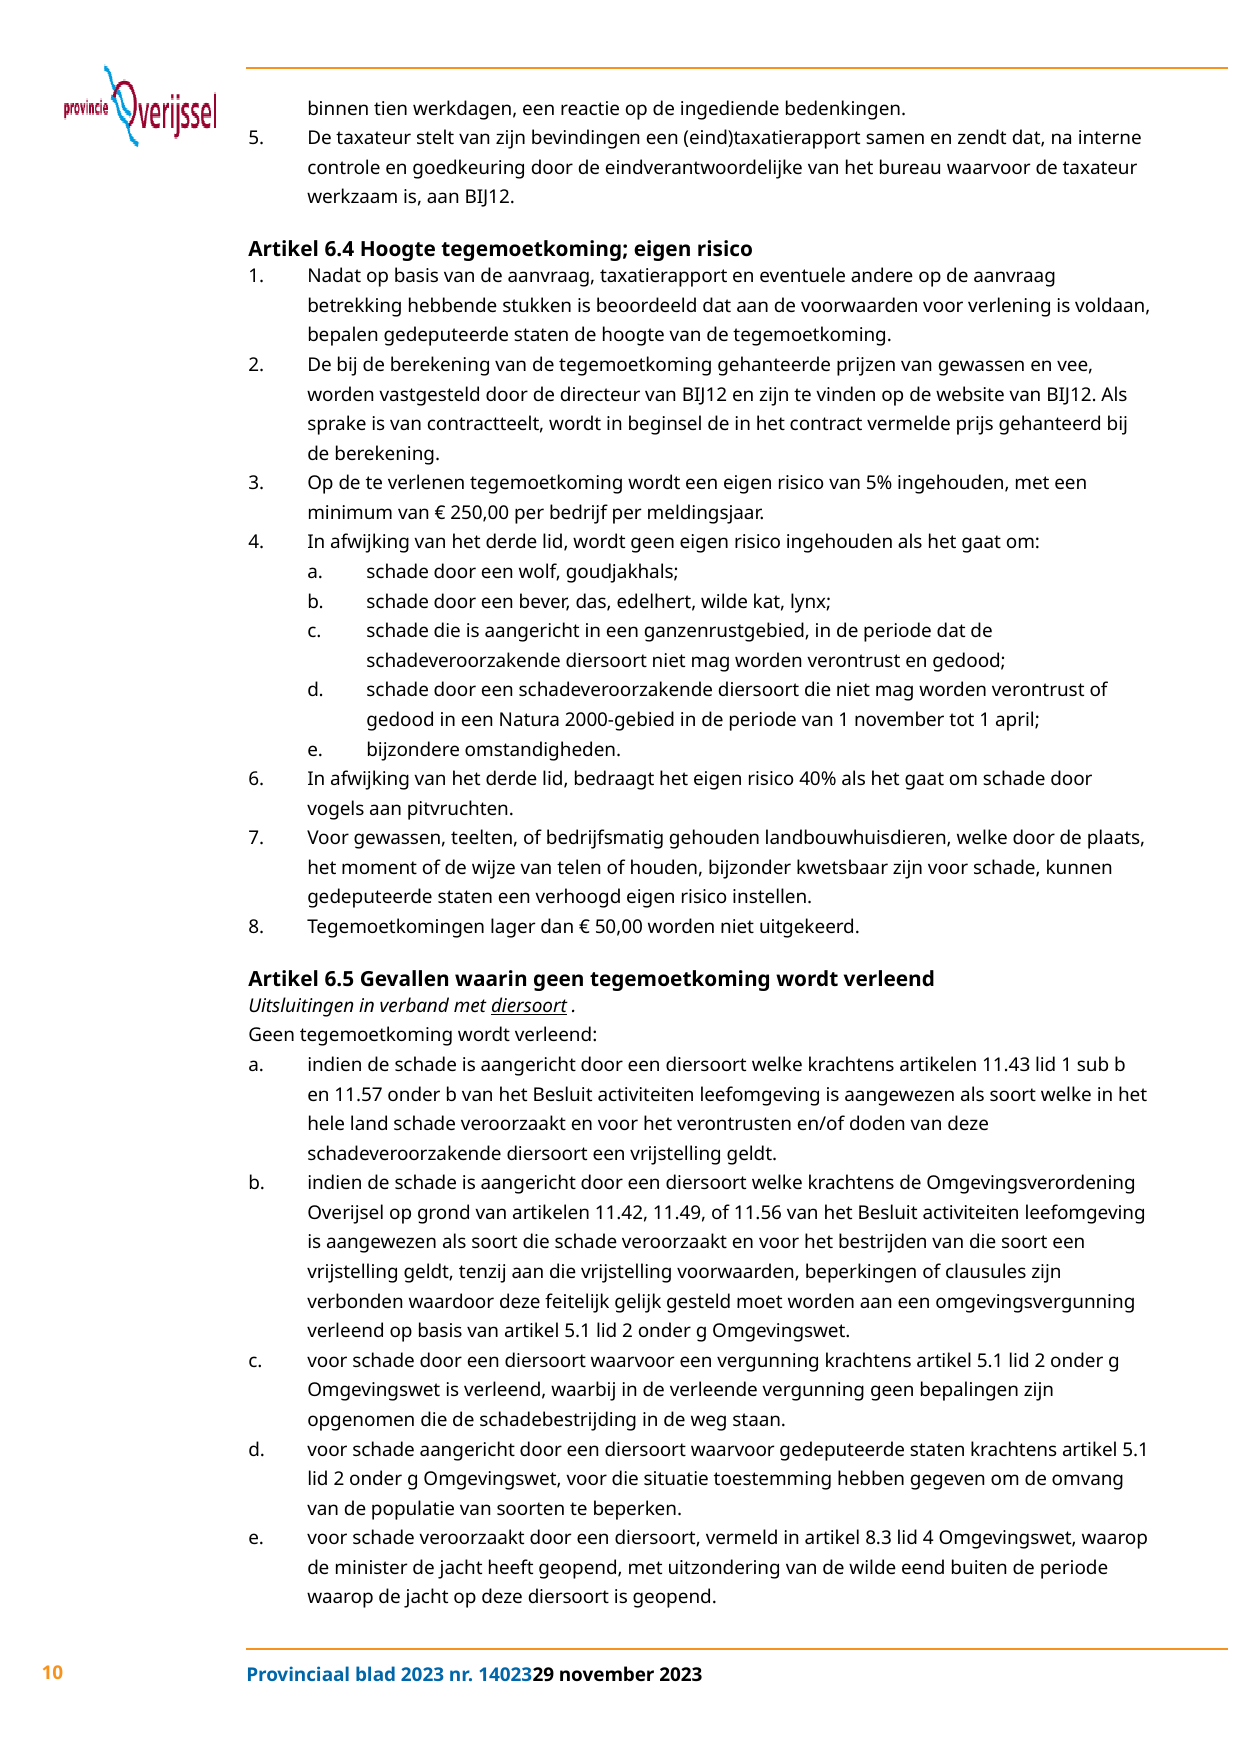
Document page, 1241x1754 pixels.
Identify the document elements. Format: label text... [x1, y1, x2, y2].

list Tegemoetkomingen lager dan € 50,00 worden niet uitgekeerd. [248, 913, 1152, 939]
list voor schade aangericht door een diersoort waarvoor gedeputeerde staten krachtens artikel 5.1 lid 2 onder g Omgevingswet, voor die situatie toestemming hebben gegeven om de omvang van de populatie van soorten te beperken. [248, 1436, 1152, 1521]
list Nadat op basis van de aanvraag, taxatierapport en eventuele andere op de aanvraag betrekking hebbende stukken is beoordeeld dat aan de voorwaarden voor verlening is voldaan, bepalen gedeputeerde staten de hoogte van de tegemoetkoming. [248, 262, 1152, 347]
list schade door een wolf, goudjakhals; [307, 558, 1152, 584]
list schade door een bever, das, edelhert, wilde kat, lynx; [307, 588, 1152, 613]
list In afwijking van het derde lid, wordt geen eigen risico ingehouden als het gaat om: [248, 529, 1152, 554]
list De taxateur stelt van zijn bevindingen een (eind)taxatierapport samen en zendt dat, na interne controle en goedkeuring door de eindverantwoordelijke van het bureau waarvoor de taxateur werkzaam is, aan BIJ12. [248, 124, 1152, 209]
list Op de te verlenen tegemoetkoming wordt een eigen risico van 5% ingehouden, met een minimum van € 250,00 per bedrijf per meldingsjaar. [248, 469, 1152, 525]
text Artikel 6.4 Hoogte tegemoetkoming; eigen risico [248, 234, 1152, 262]
text Artikel 6.5 Gevallen waarin geen tegemoetkoming wordt verleend [248, 964, 1152, 992]
list Voor gewassen, teelten, of bedrijfsmatig gehouden landbouwhuisdieren, welke door de plaats, het moment of de wijze van telen of houden, bijzonder kwetsbaar zijn voor schade, kunnen gedeputeerde staten een verhoogd eigen risico instellen. [248, 824, 1152, 909]
list De bij de berekening van de tegemoetkoming gehanteerde prijzen van gewassen en vee, worden vastgesteld door de directeur van BIJ12 en zijn te vinden op de website van BIJ12. Als sprake is van contractteelt, wordt in beginsel de in het contract vermelde prijs gehanteerd bij de berekening. [248, 351, 1152, 466]
text Uitsluitingen in verband met diersoort . [248, 992, 1152, 1018]
list voor schade door een diersoort waarvoor een vergunning krachtens artikel 5.1 lid 2 onder g Omgevingswet is verleend, waarbij in de verleende vergunning geen bepalingen zijn opgenomen die de schadebestrijding in de weg staan. [248, 1347, 1152, 1432]
list binnen tien werkdagen, een reactie op de ingediende bedenkingen. [248, 95, 1152, 121]
list schade die is aangericht in een ganzenrustgebied, in de periode dat de schadeveroorzakende diersoort niet mag worden verontrust en gedood; [307, 617, 1152, 673]
text Geen tegemoetkoming wordt verleend: [248, 1022, 1152, 1047]
list bijzondere omstandigheden. [307, 736, 1152, 761]
list indien de schade is aangericht door een diersoort welke krachtens de Omgevingsverordening Overijsel op grond van artikelen 11.42, 11.49, of 11.56 van het Besluit activiteiten leefomgeving is aangewezen als soort die schade veroorzaakt en voor het bestrijden van die soort een vrijstelling geldt, tenzij aan die vrijstelling voorwaarden, beperkingen of clausules zijn verbonden waardoor deze feitelijk gelijk gesteld moet worden aan een omgevingsvergunning verleend op basis van artikel 5.1 lid 2 onder g Omgevingswet. [248, 1169, 1152, 1343]
list schade door een schadeveroorzakende diersoort die niet mag worden verontrust of gedood in een Natura 2000-gebied in de periode van 1 november tot 1 april; [307, 677, 1152, 732]
list voor schade veroorzaakt door een diersoort, vermeld in artikel 8.3 lid 4 Omgevingswet, waarop de minister de jacht heeft geopend, met uitzondering van de wilde eend buiten de periode waarop de jacht op deze diersoort is geopend. [248, 1524, 1152, 1609]
picture [41, 47, 231, 172]
list indien de schade is aangericht door een diersoort welke krachtens artikelen 11.43 lid 1 sub b en 11.57 onder b van het Besluit activiteiten leefomgeving is aangewezen als soort welke in het hele land schade veroorzaakt en voor het verontrusten en/of doden van deze schadeveroorzakende diersoort een vrijstelling geldt. [248, 1051, 1152, 1166]
list In afwijking van het derde lid, bedraagt het eigen risico 40% als het gaat om schade door vogels aan pitvruchten. [248, 765, 1152, 821]
